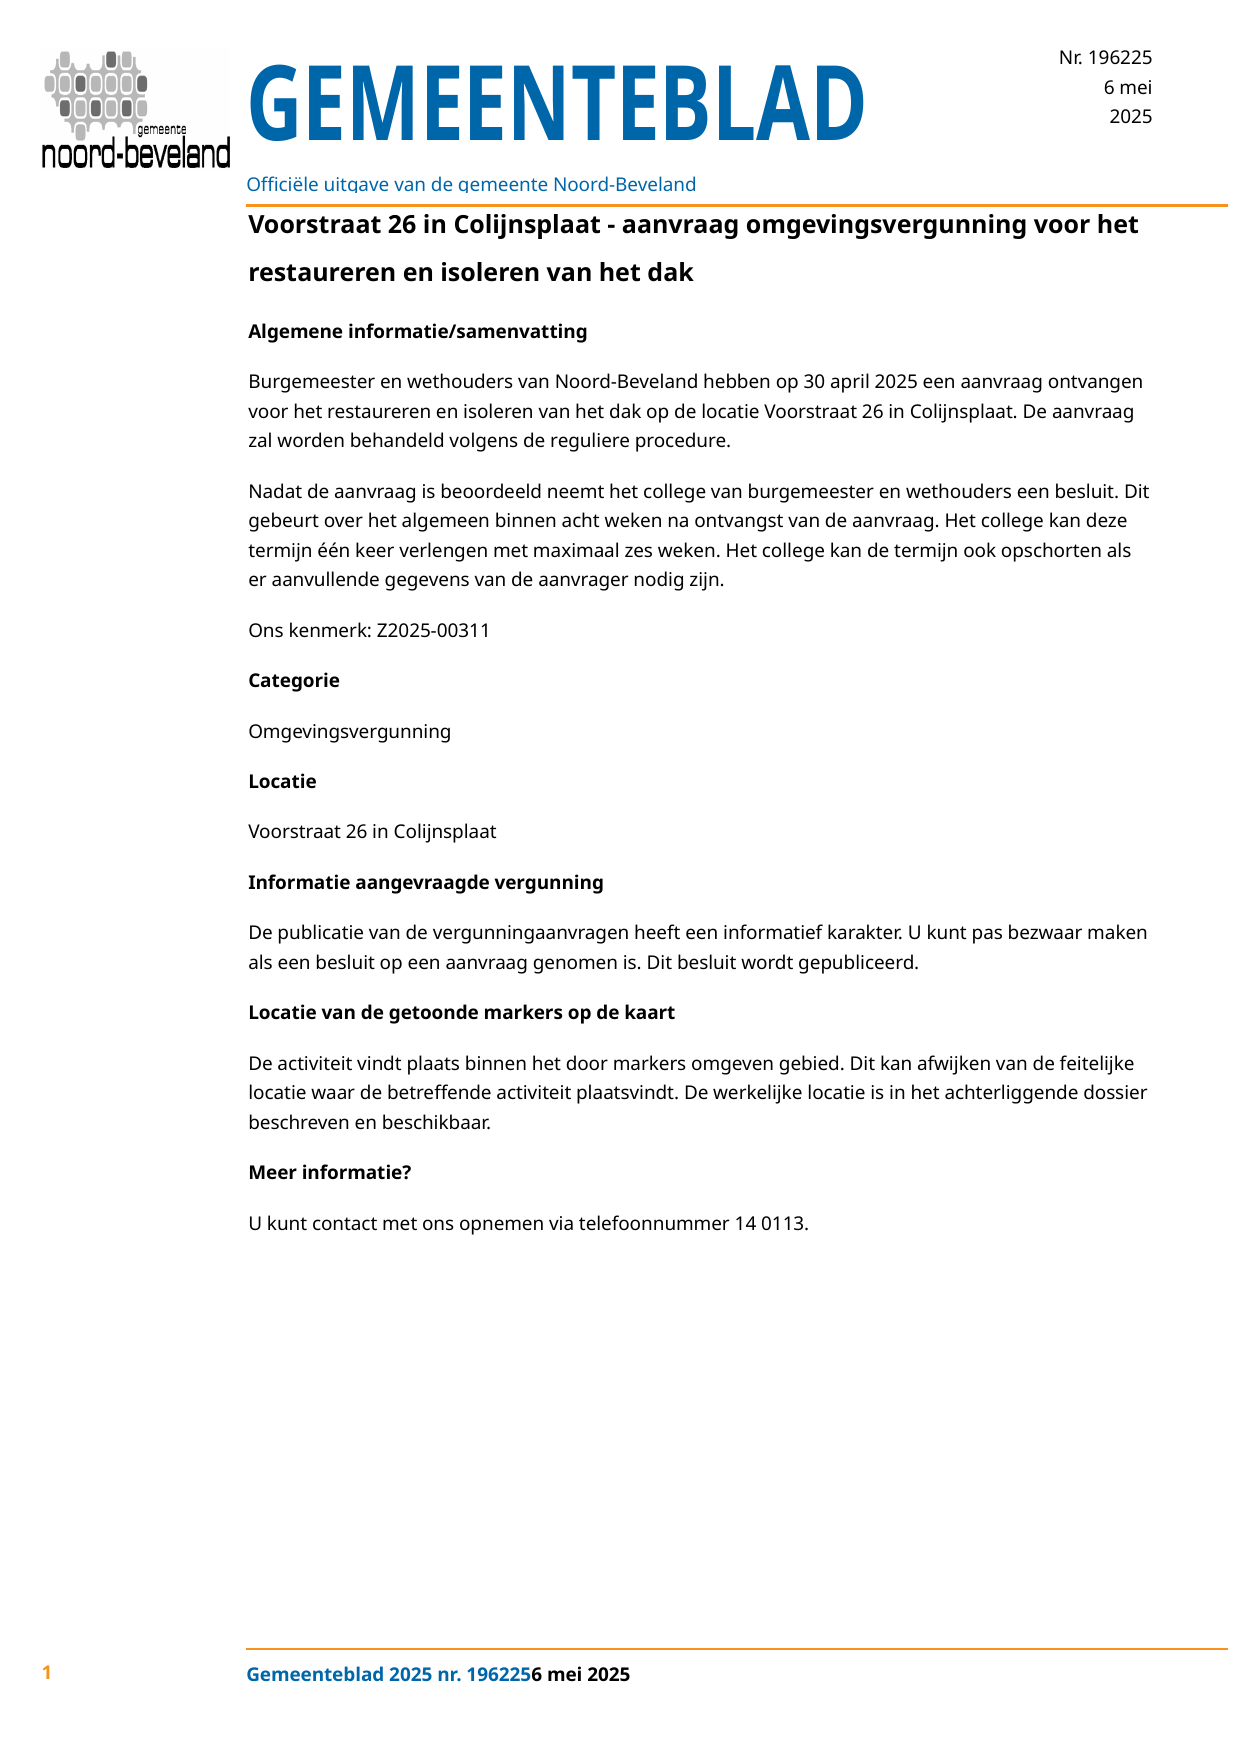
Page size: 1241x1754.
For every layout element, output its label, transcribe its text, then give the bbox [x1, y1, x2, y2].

text Meer informatie? [248, 1159, 1152, 1185]
text Categorie [248, 667, 1152, 693]
text Algemene informatie/samenvatting [248, 318, 1152, 344]
picture [41, 47, 231, 172]
text Ons kenmerk: Z2025-00311 [248, 617, 1152, 643]
text De publicatie van de vergunningaanvragen heeft een informatief karakter. U kunt pas bezwaar maken als een besluit op een aanvraag genomen is. Dit besluit wordt gepubliceerd. [248, 919, 1152, 975]
text Burgemeester en wethouders van Noord-Beveland hebben op 30 april 2025 een aanvraag ontvangen voor het restaureren en isoleren van het dak op de locatie Voorstraat 26 in Colijnsplaat. De aanvraag zal worden behandeld volgens de reguliere procedure. [248, 368, 1152, 453]
text U kunt contact met ons opnemen via telefoonnummer 14 0113. [248, 1210, 1152, 1236]
text Omgevingsvergunning [248, 718, 1152, 744]
text Nadat de aanvraag is beoordeeld neemt het college van burgemeester en wethouders een besluit. Dit gebeurt over het algemeen binnen acht weken na ontvangst van de aanvraag. Het college kan deze termijn één keer verlengen met maximaal zes weken. Het college kan de termijn ook opschorten als er aanvullende gegevens van de aanvrager nodig zijn. [248, 478, 1152, 592]
text Locatie [248, 768, 1152, 794]
text De activiteit vindt plaats binnen het door markers omgeven gebied. Dit kan afwijken van de feitelijke locatie waar de betreffende activiteit plaatsvindt. De werkelijke locatie is in het achterliggende dossier beschreven en beschikbaar. [248, 1050, 1152, 1135]
text Locatie van de getoonde markers op de kaart [248, 999, 1152, 1025]
text Voorstraat 26 in Colijnsplaat [248, 819, 1152, 844]
text Voorstraat 26 in Colijnsplaat - aanvraag omgevingsvergunning voor het restaureren en isoleren van het dak [248, 207, 1152, 288]
text Informatie aangevraagde vergunning [248, 869, 1152, 895]
